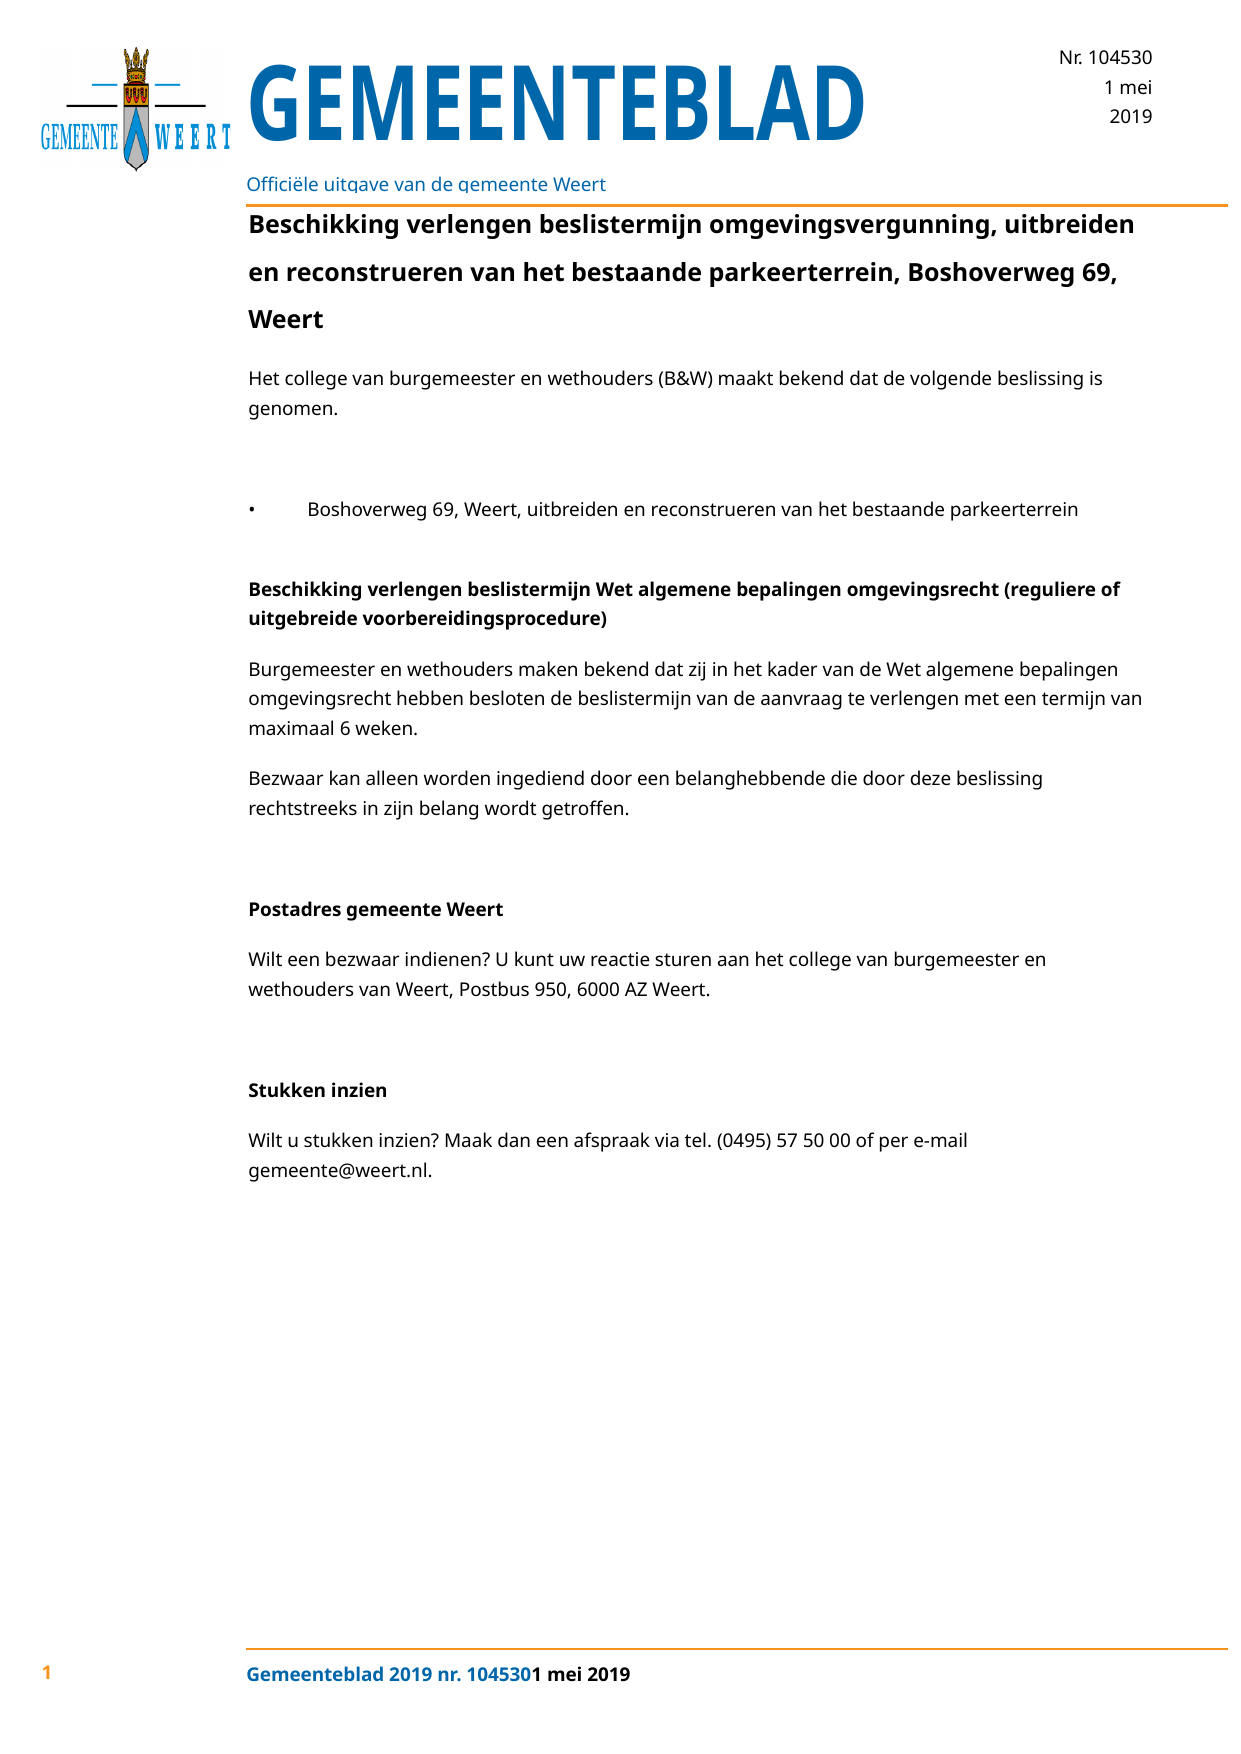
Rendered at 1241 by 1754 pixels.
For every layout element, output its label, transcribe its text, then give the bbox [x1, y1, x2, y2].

text Wilt u stukken inzien? Maak dan een afspraak via tel. (0495) 57 50 00 of per e-mail gemeente@weert.nl. [248, 1127, 1152, 1182]
list Boshoverweg 69, Weert, uitbreiden en reconstrueren van het bestaande parkeerterrein [248, 496, 1152, 522]
text Bezwaar kan alleen worden ingediend door een belanghebbende die door deze beslissing rechtstreeks in zijn belang wordt getroffen. [248, 766, 1152, 821]
text Stukken inzien [248, 1077, 1152, 1102]
picture [41, 47, 231, 172]
text Burgemeester en wethouders maken bekend dat zij in het kader van de Wet algemene bepalingen omgevingsrecht hebben besloten de beslistermijn van de aanvraag te verlengen met een termijn van maximaal 6 weken. [248, 656, 1152, 741]
text Postadres gemeente Weert [248, 896, 1152, 922]
text Beschikking verlengen beslistermijn omgevingsvergunning, uitbreiden en reconstrueren van het bestaande parkeerterrein, Boshoverweg 69, Weert [248, 207, 1152, 336]
text Wilt een bezwaar indienen? U kunt uw reactie sturen aan het college van burgemeester en wethouders van Weert, Postbus 950, 6000 AZ Weert. [248, 946, 1152, 1002]
text Beschikking verlengen beslistermijn Wet algemene bepalingen omgevingsrecht (reguliere of uitgebreide voorbereidingsprocedure) [248, 576, 1152, 631]
text Het college van burgemeester en wethouders (B&W) maakt bekend dat de volgende beslissing is genomen. [248, 366, 1152, 421]
